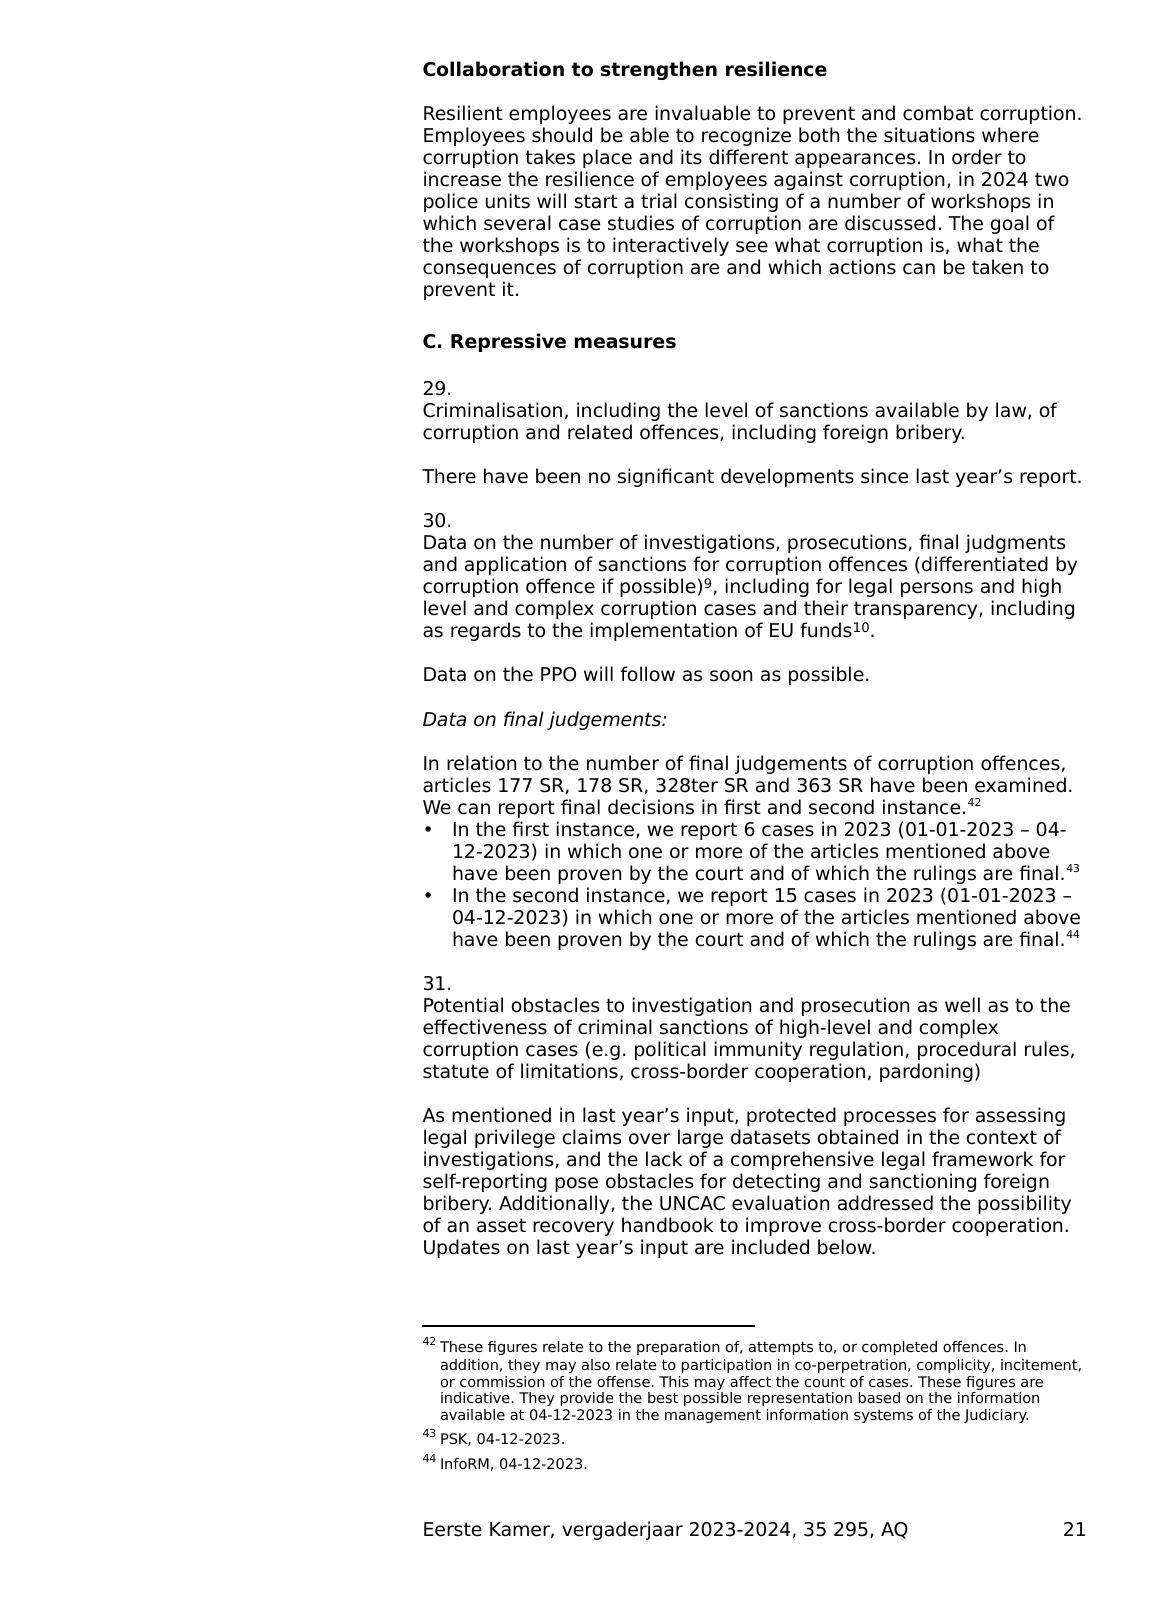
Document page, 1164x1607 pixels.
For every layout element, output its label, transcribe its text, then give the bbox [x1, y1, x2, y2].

text • In the second instance, we report 15 cases in 2023 (01-01-2023 – 04-12-2023) in which one or more of the articles mentioned above have been proven by the court and of which the rulings are final. [422, 884, 1087, 951]
text Data on the number of investigations, prosecutions, final judgments and application of sanctions for corruption offences (differentiated by corruption offence if possible)9, including for legal persons and high level and complex corruption cases and their transparency, including as regards to the implementation of EU funds10. [422, 532, 1087, 642]
text InfoRM, 04-12-2023. [422, 1452, 1087, 1474]
text 31. [422, 973, 1087, 995]
text There have been no significant developments since last year’s report. [422, 466, 1087, 488]
text These figures relate to the preparation of, attempts to, or completed offences. In addition, they may also relate to participation in co-perpetration, complicity, incitement, or commission of the offense. This may affect the count of cases. These figures are indicative. They provide the best possible representation based on the information available at 04-12-2023 in the management information systems of the Judiciary. [422, 1335, 1087, 1424]
text Resilient employees are invaluable to prevent and combat corruption. Employees should be able to recognize both the situations where corruption takes place and its different appearances. In order to increase the resilience of employees against corruption, in 2024 two police units will start a trial consisting of a number of workshops in which several case studies of corruption are discussed. The goal of the workshops is to interactively see what corruption is, what the consequences of corruption are and which actions can be taken to prevent it. [422, 103, 1087, 301]
subtitle C. Repressive measures [422, 331, 1087, 353]
text 30. [422, 510, 1087, 532]
text Potential obstacles to investigation and prosecution as well as to the effectiveness of criminal sanctions of high-level and complex corruption cases (e.g. political immunity regulation, procedural rules, statute of limitations, cross-border cooperation, pardoning) [422, 995, 1087, 1083]
text Criminalisation, including the level of sanctions available by law, of corruption and related offences, including foreign bribery. [422, 400, 1087, 444]
subtitle Data on final judgements: [422, 708, 1087, 731]
text In relation to the number of final judgements of corruption offences, articles 177 SR, 178 SR, 328ter SR and 363 SR have been examined. We can report final decisions in first and second instance. [422, 753, 1087, 819]
text As mentioned in last year’s input, protected processes for assessing legal privilege claims over large datasets obtained in the context of investigations, and the lack of a comprehensive legal framework for self-reporting pose obstacles for detecting and sanctioning foreign bribery. Additionally, the UNCAC evaluation addressed the possibility of an asset recovery handbook to improve cross-border cooperation. Updates on last year’s input are included below. [422, 1105, 1087, 1259]
text 29. [422, 378, 1087, 400]
text • In the first instance, we report 6 cases in 2023 (01-01-2023 – 04-12-2023) in which one or more of the articles mentioned above have been proven by the court and of which the rulings are final. [422, 819, 1087, 884]
subtitle Collaboration to strengthen resilience [422, 59, 1087, 81]
text Data on the PPO will follow as soon as possible. [422, 664, 1087, 686]
text PSK, 04-12-2023. [422, 1427, 1087, 1449]
